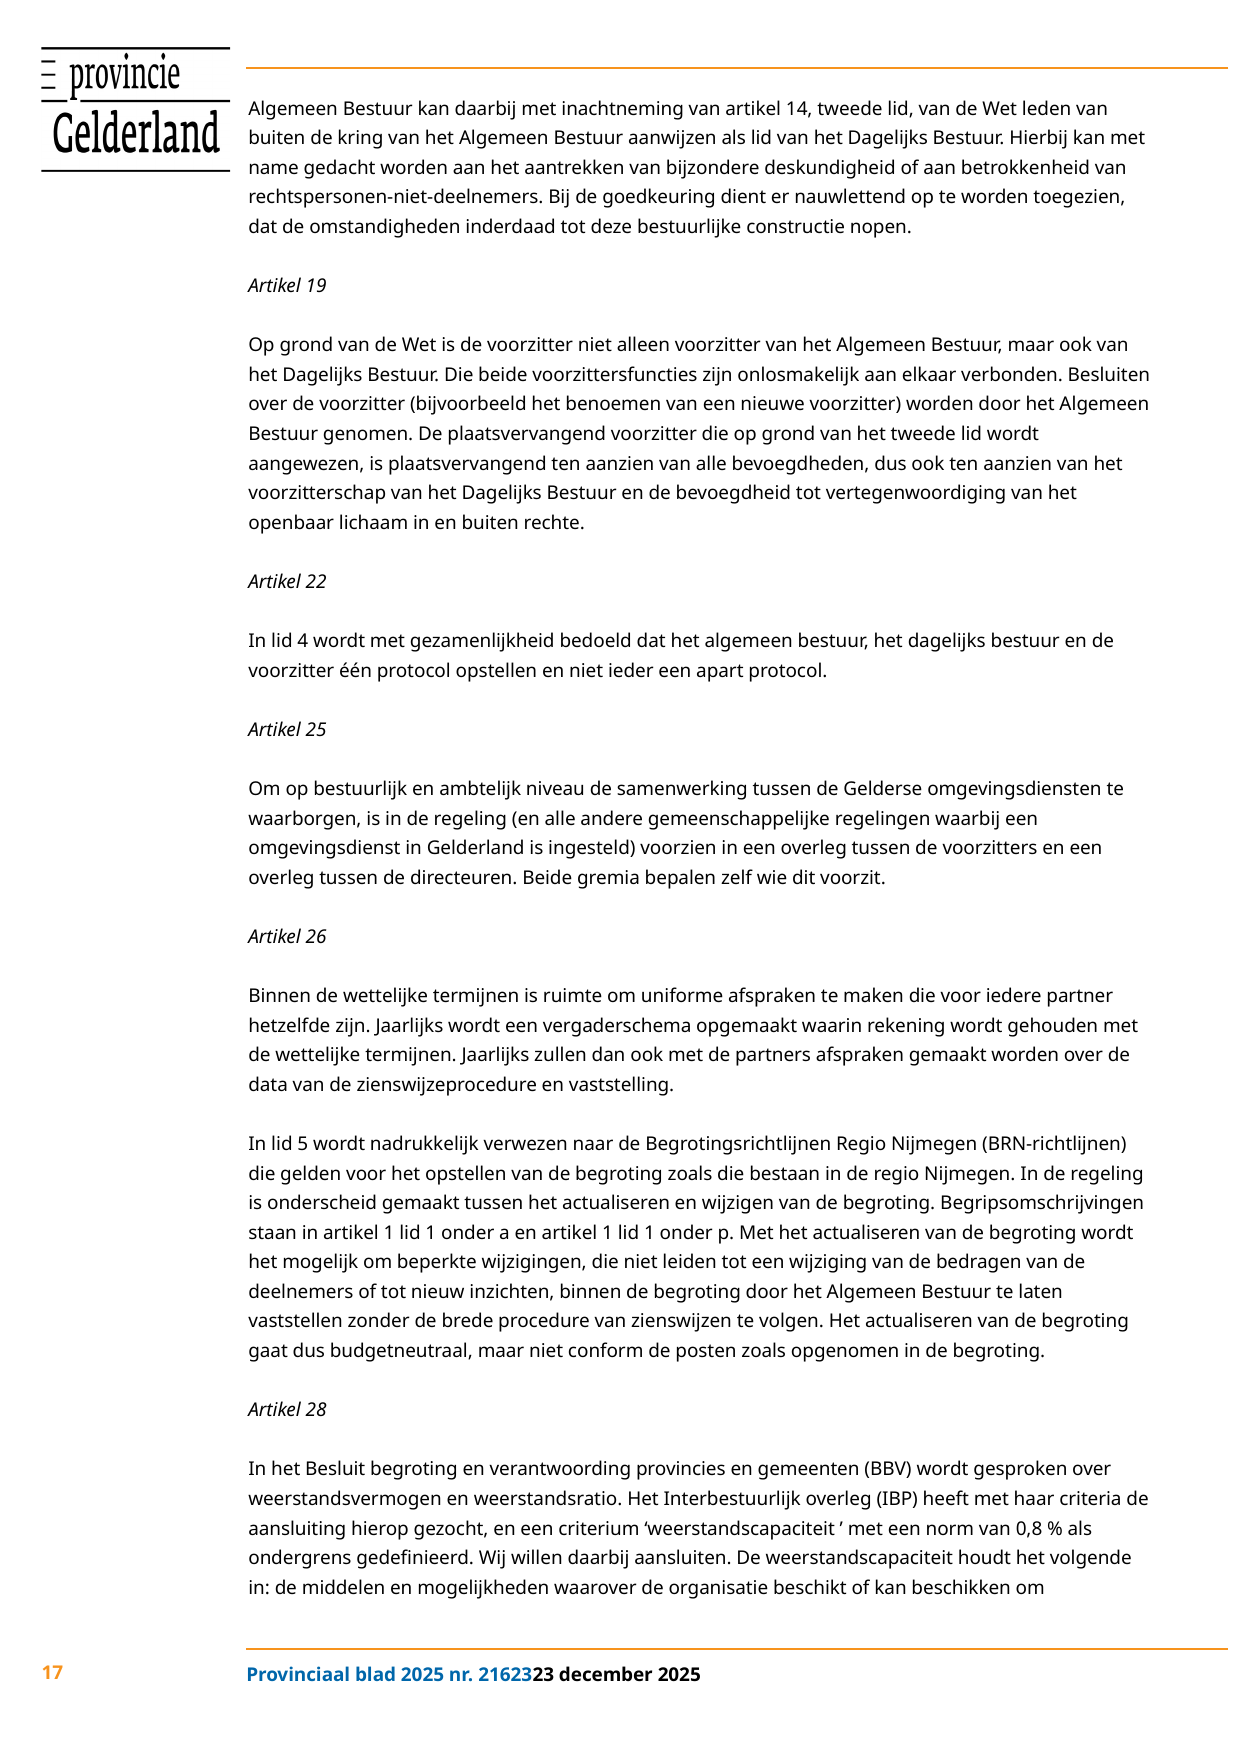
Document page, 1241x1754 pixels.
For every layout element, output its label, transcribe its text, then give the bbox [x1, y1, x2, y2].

text Binnen de wettelijke termijnen is ruimte om uniforme afspraken te maken die voor iedere partner hetzelfde zijn. Jaarlijks wordt een vergaderschema opgemaakt waarin rekening wordt gehouden met de wettelijke termijnen. Jaarlijks zullen dan ook met de partners afspraken gemaakt worden over de data van de zienswijzeprocedure en vaststelling. [248, 982, 1152, 1097]
text In het Besluit begroting en verantwoording provincies en gemeenten (BBV) wordt gesproken over weerstandsvermogen en weerstandsratio. Het Interbestuurlijk overleg (IBP) heeft met haar criteria de aansluiting hierop gezocht, en een criterium ‘weerstandscapaciteit ’ met een norm van 0,8 % als ondergrens gedefinieerd. Wij willen daarbij aansluiten. De weerstandscapaciteit houdt het volgende in: de middelen en mogelijkheden waarover de organisatie beschikt of kan beschikken om [248, 1456, 1152, 1600]
text Artikel 19 [248, 272, 1152, 298]
text Artikel 22 [248, 568, 1152, 594]
text Algemeen Bestuur kan daarbij met inachtneming van artikel 14, tweede lid, van de Wet leden van buiten de kring van het Algemeen Bestuur aanwijzen als lid van het Dagelijks Bestuur. Hierbij kan met name gedacht worden aan het aantrekken van bijzondere deskundigheid of aan betrokkenheid van rechtspersonen-niet-deelnemers. Bij de goedkeuring dient er nauwlettend op te worden toegezien, dat de omstandigheden inderdaad tot deze bestuurlijke constructie nopen. [248, 95, 1152, 239]
text In lid 4 wordt met gezamenlijkheid bedoeld dat het algemeen bestuur, het dagelijks bestuur en de voorzitter één protocol opstellen en niet ieder een apart protocol. [248, 627, 1152, 683]
picture [41, 47, 231, 172]
text Artikel 28 [248, 1396, 1152, 1422]
text Artikel 26 [248, 923, 1152, 949]
text Om op bestuurlijk en ambtelijk niveau de samenwerking tussen de Gelderse omgevingsdiensten te waarborgen, is in de regeling (en alle andere gemeenschappelijke regelingen waarbij een omgevingsdienst in Gelderland is ingesteld) voorzien in een overleg tussen de voorzitters en een overleg tussen de directeuren. Beide gremia bepalen zelf wie dit voorzit. [248, 775, 1152, 890]
text Op grond van de Wet is de voorzitter niet alleen voorzitter van het Algemeen Bestuur, maar ook van het Dagelijks Bestuur. Die beide voorzittersfuncties zijn onlosmakelijk aan elkaar verbonden. Besluiten over de voorzitter (bijvoorbeeld het benoemen van een nieuwe voorzitter) worden door het Algemeen Bestuur genomen. De plaatsvervangend voorzitter die op grond van het tweede lid wordt aangewezen, is plaatsvervangend ten aanzien van alle bevoegdheden, dus ook ten aanzien van het voorzitterschap van het Dagelijks Bestuur en de bevoegdheid tot vertegenwoordiging van het openbaar lichaam in en buiten rechte. [248, 331, 1152, 535]
text In lid 5 wordt nadrukkelijk verwezen naar de Begrotingsrichtlijnen Regio Nijmegen (BRN-richtlijnen) die gelden voor het opstellen van de begroting zoals die bestaan in de regio Nijmegen. In de regeling is onderscheid gemaakt tussen het actualiseren en wijzigen van de begroting. Begripsomschrijvingen staan in artikel 1 lid 1 onder a en artikel 1 lid 1 onder p. Met het actualiseren van de begroting wordt het mogelijk om beperkte wijzigingen, die niet leiden tot een wijziging van de bedragen van de deelnemers of tot nieuw inzichten, binnen de begroting door het Algemeen Bestuur te laten vaststellen zonder de brede procedure van zienswijzen te volgen. Het actualiseren van de begroting gaat dus budgetneutraal, maar niet conform de posten zoals opgenomen in de begroting. [248, 1130, 1152, 1363]
text Artikel 25 [248, 716, 1152, 742]
